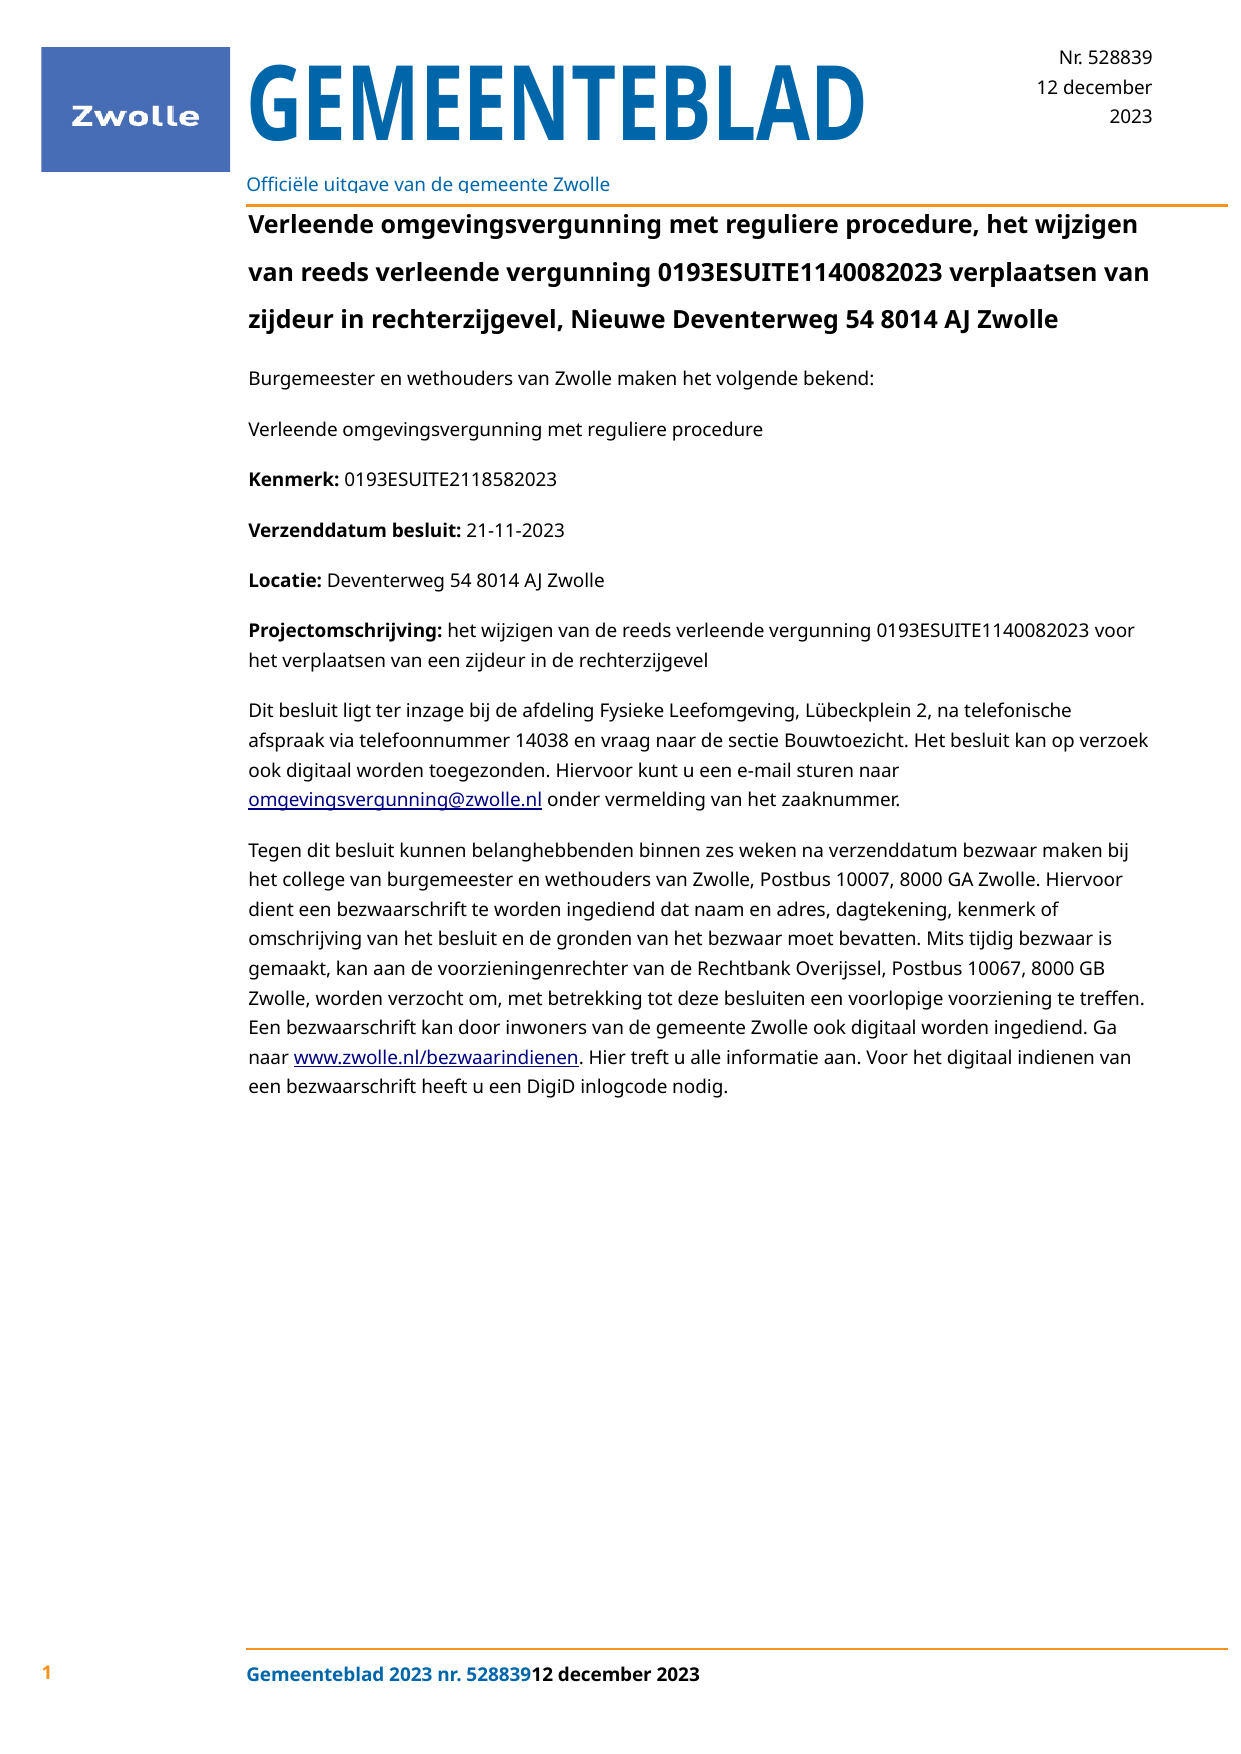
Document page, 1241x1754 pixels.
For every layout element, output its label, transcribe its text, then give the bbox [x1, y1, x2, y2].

text Dit besluit ligt ter inzage bij de afdeling Fysieke Leefomgeving, Lübeckplein 2, na telefonische afspraak via telefoonnummer 14038 en vraag naar de sectie Bouwtoezicht. Het besluit kan op verzoek ook digitaal worden toegezonden. Hiervoor kunt u een e-mail sturen naar omgevingsvergunning@zwolle.nl onder vermelding van het zaaknummer. [248, 698, 1152, 812]
text Verleende omgevingsvergunning met reguliere procedure [248, 416, 1152, 442]
picture [41, 47, 231, 172]
text Burgemeester en wethouders van Zwolle maken het volgende bekend: [248, 366, 1152, 391]
text Tegen dit besluit kunnen belanghebbenden binnen zes weken na verzenddatum bezwaar maken bij het college van burgemeester en wethouders van Zwolle, Postbus 10007, 8000 GA Zwolle. Hiervoor dient een bezwaarschrift te worden ingediend dat naam en adres, dagtekening, kenmerk of omschrijving van het besluit en de gronden van het bezwaar moet bevatten. Mits tijdig bezwaar is gemaakt, kan aan de voorzieningenrechter van de Rechtbank Overijssel, Postbus 10067, 8000 GB Zwolle, worden verzocht om, met betrekking tot deze besluiten een voorlopige voorziening te treffen. Een bezwaarschrift kan door inwoners van de gemeente Zwolle ook digitaal worden ingediend. Ga naar www.zwolle.nl/bezwaarindienen. Hier treft u alle informatie aan. Voor het digitaal indienen van een bezwaarschrift heeft u een DigiD inlogcode nodig. [248, 837, 1152, 1099]
text Verzenddatum besluit: 21-11-2023 [248, 517, 1152, 542]
text Verleende omgevingsvergunning met reguliere procedure, het wijzigen van reeds verleende vergunning 0193ESUITE1140082023 verplaatsen van zijdeur in rechterzijgevel, Nieuwe Deventerweg 54 8014 AJ Zwolle [248, 207, 1152, 336]
text Kenmerk: 0193ESUITE2118582023 [248, 466, 1152, 492]
text Locatie: Deventerweg 54 8014 AJ Zwolle [248, 567, 1152, 593]
text Projectomschrijving: het wijzigen van de reeds verleende vergunning 0193ESUITE1140082023 voor het verplaatsen van een zijdeur in de rechterzijgevel [248, 618, 1152, 673]
